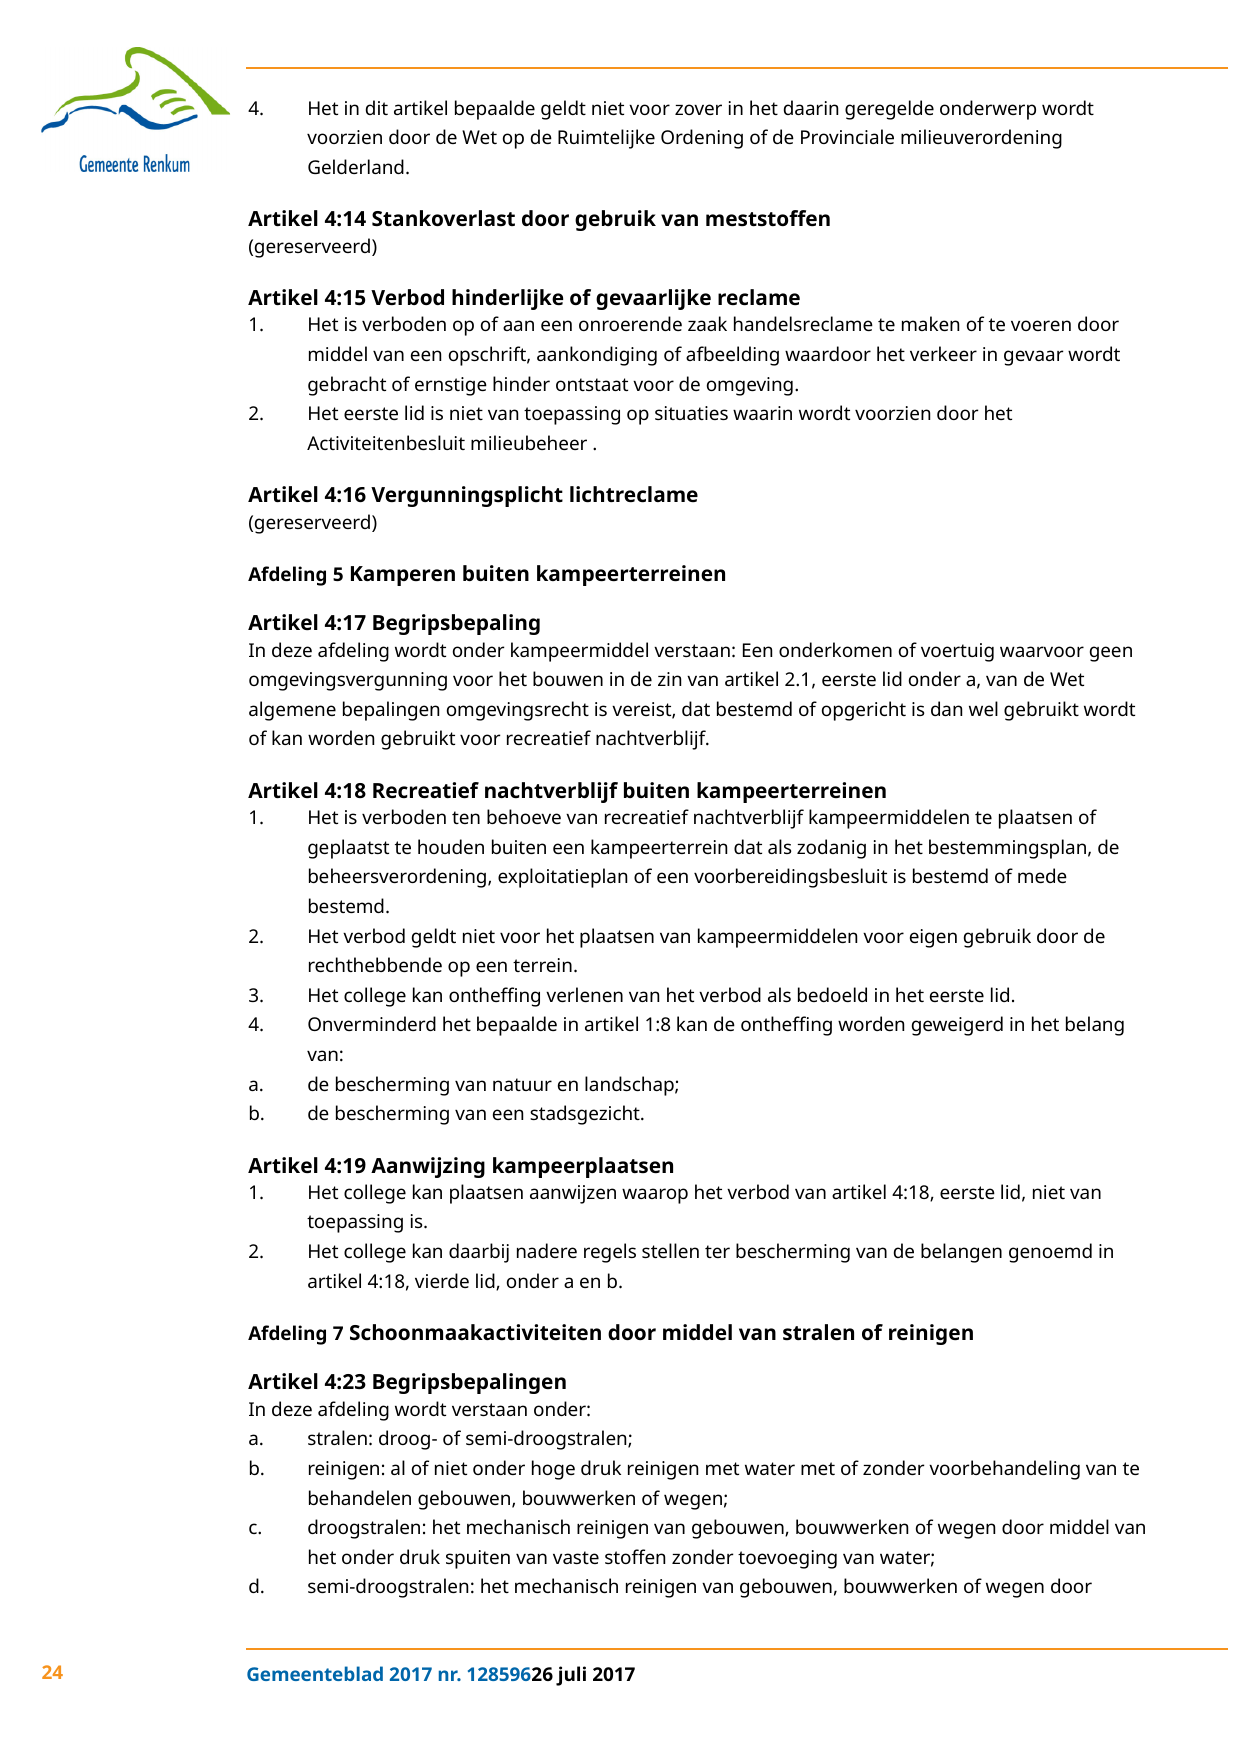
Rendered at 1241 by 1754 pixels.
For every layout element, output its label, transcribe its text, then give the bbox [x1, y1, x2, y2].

text Artikel 4:23 Begripsbepalingen [248, 1367, 1152, 1396]
text Artikel 4:16 Vergunningsplicht lichtreclame [248, 480, 1152, 509]
list Het college kan daarbij nadere regels stellen ter bescherming van de belangen genoemd in artikel 4:18, vierde lid, onder a en b. [248, 1238, 1152, 1294]
list Het is verboden op of aan een onroerende zaak handelsreclame te maken of te voeren door middel van een opschrift, aankondiging of afbeelding waardoor het verkeer in gevaar wordt gebracht of ernstige hinder ontstaat voor de omgeving. [248, 312, 1152, 397]
list Het eerste lid is niet van toepassing op situaties waarin wordt voorzien door het Activiteitenbesluit milieubeheer . [248, 400, 1152, 456]
list Het college kan plaatsen aanwijzen waarop het verbod van artikel 4:18, eerste lid, niet van toepassing is. [248, 1179, 1152, 1234]
list Onverminderd het bepaalde in artikel 1:8 kan de ontheffing worden geweigerd in het belang van: [248, 1012, 1152, 1067]
list de bescherming van een stadsgezicht. [248, 1100, 1152, 1126]
text Artikel 4:19 Aanwijzing kampeerplaatsen [248, 1151, 1152, 1179]
list droogstralen: het mechanisch reinigen van gebouwen, bouwwerken of wegen door middel van het onder druk spuiten van vaste stoffen zonder toevoeging van water; [248, 1514, 1152, 1569]
text Artikel 4:17 Begripsbepaling [248, 608, 1152, 637]
text Afdeling 5 Kamperen buiten kampeerterreinen [248, 559, 1152, 588]
text Artikel 4:14 Stankoverlast door gebruik van meststoffen [248, 204, 1152, 233]
list reinigen: al of niet onder hoge druk reinigen met water met of zonder voorbehandeling van te behandelen gebouwen, bouwwerken of wegen; [248, 1455, 1152, 1510]
list Het verbod geldt niet voor het plaatsen van kampeermiddelen voor eigen gebruik door de rechthebbende op een terrein. [248, 923, 1152, 978]
text Artikel 4:18 Recreatief nachtverblijf buiten kampeerterreinen [248, 776, 1152, 804]
text (gereserveerd) [248, 233, 1152, 258]
list semi-droogstralen: het mechanisch reinigen van gebouwen, bouwwerken of wegen door [248, 1573, 1152, 1599]
list Het is verboden ten behoeve van recreatief nachtverblijf kampeermiddelen te plaatsen of geplaatst te houden buiten een kampeerterrein dat als zodanig in het bestemmingsplan, de beheersverordening, exploitatieplan of een voorbereidingsbesluit is bestemd of mede bestemd. [248, 804, 1152, 919]
text Artikel 4:15 Verbod hinderlijke of gevaarlijke reclame [248, 283, 1152, 312]
list stralen: droog- of semi-droogstralen; [248, 1426, 1152, 1451]
text (gereserveerd) [248, 509, 1152, 534]
text In deze afdeling wordt onder kampeermiddel verstaan: Een onderkomen of voertuig waarvoor geen omgevingsvergunning voor het bouwen in de zin van artikel 2.1, eerste lid onder a, van de Wet algemene bepalingen omgevingsrecht is vereist, dat bestemd of opgericht is dan wel gebruikt wordt of kan worden gebruikt voor recreatief nachtverblijf. [248, 637, 1152, 751]
list Het in dit artikel bepaalde geldt niet voor zover in het daarin geregelde onderwerp wordt voorzien door de Wet op de Ruimtelijke Ordening of de Provinciale milieuverordening Gelderland. [248, 95, 1152, 180]
list Het college kan ontheffing verlenen van het verbod als bedoeld in het eerste lid. [248, 982, 1152, 1008]
text Afdeling 7 Schoonmaakactiviteiten door middel van stralen of reinigen [248, 1318, 1152, 1347]
list de bescherming van natuur en landschap; [248, 1071, 1152, 1096]
picture [41, 47, 231, 172]
text In deze afdeling wordt verstaan onder: [248, 1396, 1152, 1422]
